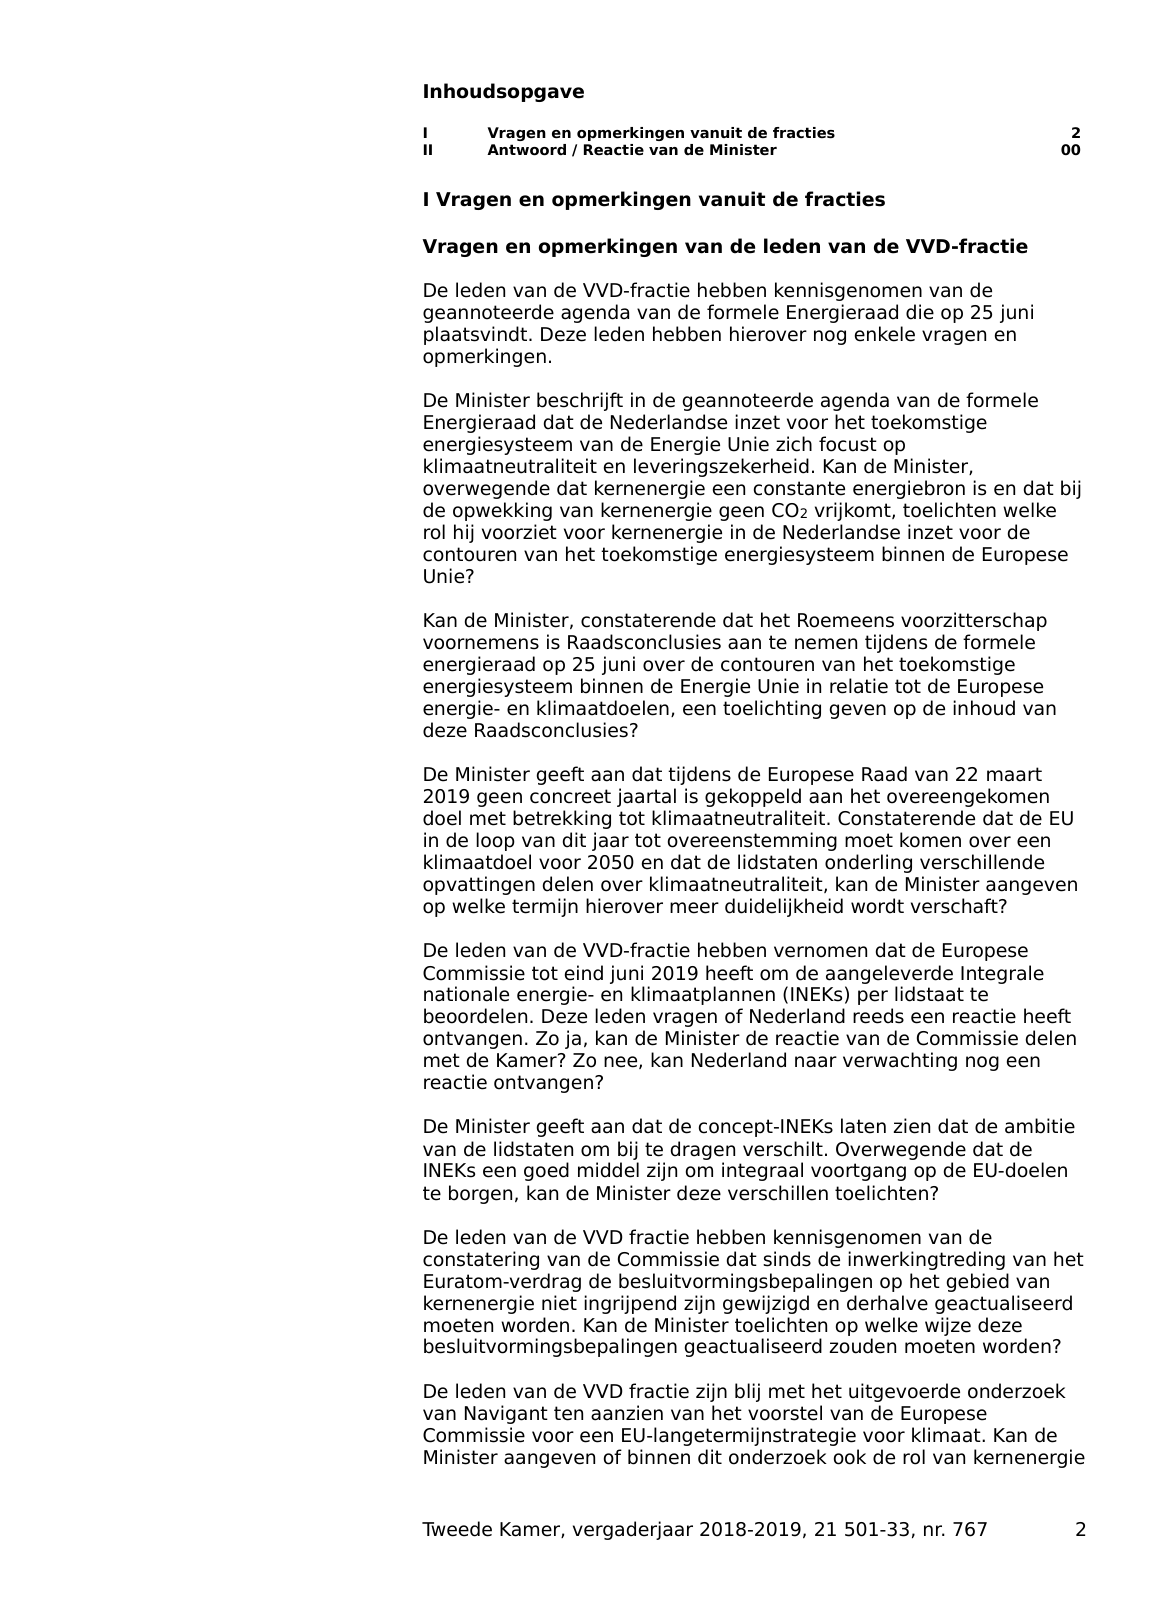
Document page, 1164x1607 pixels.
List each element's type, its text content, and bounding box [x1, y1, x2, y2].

subtitle Vragen en opmerkingen van de leden van de VVD-fractie [422, 236, 1087, 258]
text De leden van de VVD fractie zijn blij met het uitgevoerde onderzoek van Navigant ten aanzien van het voorstel van de Europese Commissie voor een EU-langetermijnstrategie voor klimaat. Kan de Minister aangeven of binnen dit onderzoek ook de rol van kernenergie [422, 1381, 1087, 1468]
text De leden van de VVD fractie hebben kennisgenomen van de constatering van de Commissie dat sinds de inwerkingtreding van het Euratom-verdrag de besluitvormingsbepalingen op het gebied van kernenergie niet ingrijpend zijn gewijzigd en derhalve geactualiseerd moeten worden. Kan de Minister toelichten op welke wijze deze besluitvormingsbepalingen geactualiseerd zouden moeten worden? [422, 1227, 1087, 1358]
table_cell II [422, 142, 481, 159]
text De leden van de VVD-fractie hebben vernomen dat de Europese Commissie tot eind juni 2019 heeft om de aangeleverde Integrale nationale energie- en klimaatplannen (INEKs) per lidstaat te beoordelen. Deze leden vragen of Nederland reeds een reactie heeft ontvangen. Zo ja, kan de Minister de reactie van de Commissie delen met de Kamer? Zo nee, kan Nederland naar verwachting nog een reactie ontvangen? [422, 940, 1087, 1094]
text Kan de Minister, constaterende dat het Roemeens voorzitterschap voornemens is Raadsconclusies aan te nemen tijdens de formele energieraad op 25 juni over de contouren van het toekomstige energiesysteem binnen de Energie Unie in relatie tot de Europese energie- en klimaatdoelen, een toelichting geven op de inhoud van deze Raadsconclusies? [422, 610, 1087, 742]
text De Minister geeft aan dat de concept-INEKs laten zien dat de ambitie van de lidstaten om bij te dragen verschilt. Overwegende dat de INEKs een goed middel zijn om integraal voortgang op de EU-doelen te borgen, kan de Minister deze verschillen toelichten? [422, 1116, 1087, 1204]
text De Minister geeft aan dat tijdens de Europese Raad van 22 maart 2019 geen concreet jaartal is gekoppeld aan het overeengekomen doel met betrekking tot klimaatneutraliteit. Constaterende dat de EU in de loop van dit jaar tot overeenstemming moet komen over een klimaatdoel voor 2050 en dat de lidstaten onderling verschillende opvattingen delen over klimaatneutraliteit, kan de Minister aangeven op welke termijn hierover meer duidelijkheid wordt verschaft? [422, 764, 1087, 918]
table_cell 00 [1013, 142, 1087, 159]
table_header I [422, 125, 481, 142]
text De leden van de VVD-fractie hebben kennisgenomen van de geannoteerde agenda van de formele Energieraad die op 25 juni plaatsvindt. Deze leden hebben hierover nog enkele vragen en opmerkingen. [422, 280, 1087, 368]
table_cell Antwoord / Reactie van de Minister [481, 142, 1013, 159]
subtitle I Vragen en opmerkingen vanuit de fracties [422, 189, 1087, 211]
subtitle Inhoudsopgave [422, 81, 1087, 103]
table_header 2 [1013, 125, 1087, 142]
text De Minister beschrijft in de geannoteerde agenda van de formele Energieraad dat de Nederlandse inzet voor het toekomstige energiesysteem van de Energie Unie zich focust op klimaatneutraliteit en leveringszekerheid. Kan de Minister, overwegende dat kernenergie een constante energiebron is en dat bij de opwekking van kernenergie geen CO2 vrijkomt, toelichten welke rol hij voorziet voor kernenergie in de Nederlandse inzet voor de contouren van het toekomstige energiesysteem binnen de Europese Unie? [422, 390, 1087, 588]
table_header Vragen en opmerkingen vanuit de fracties [481, 125, 1013, 142]
